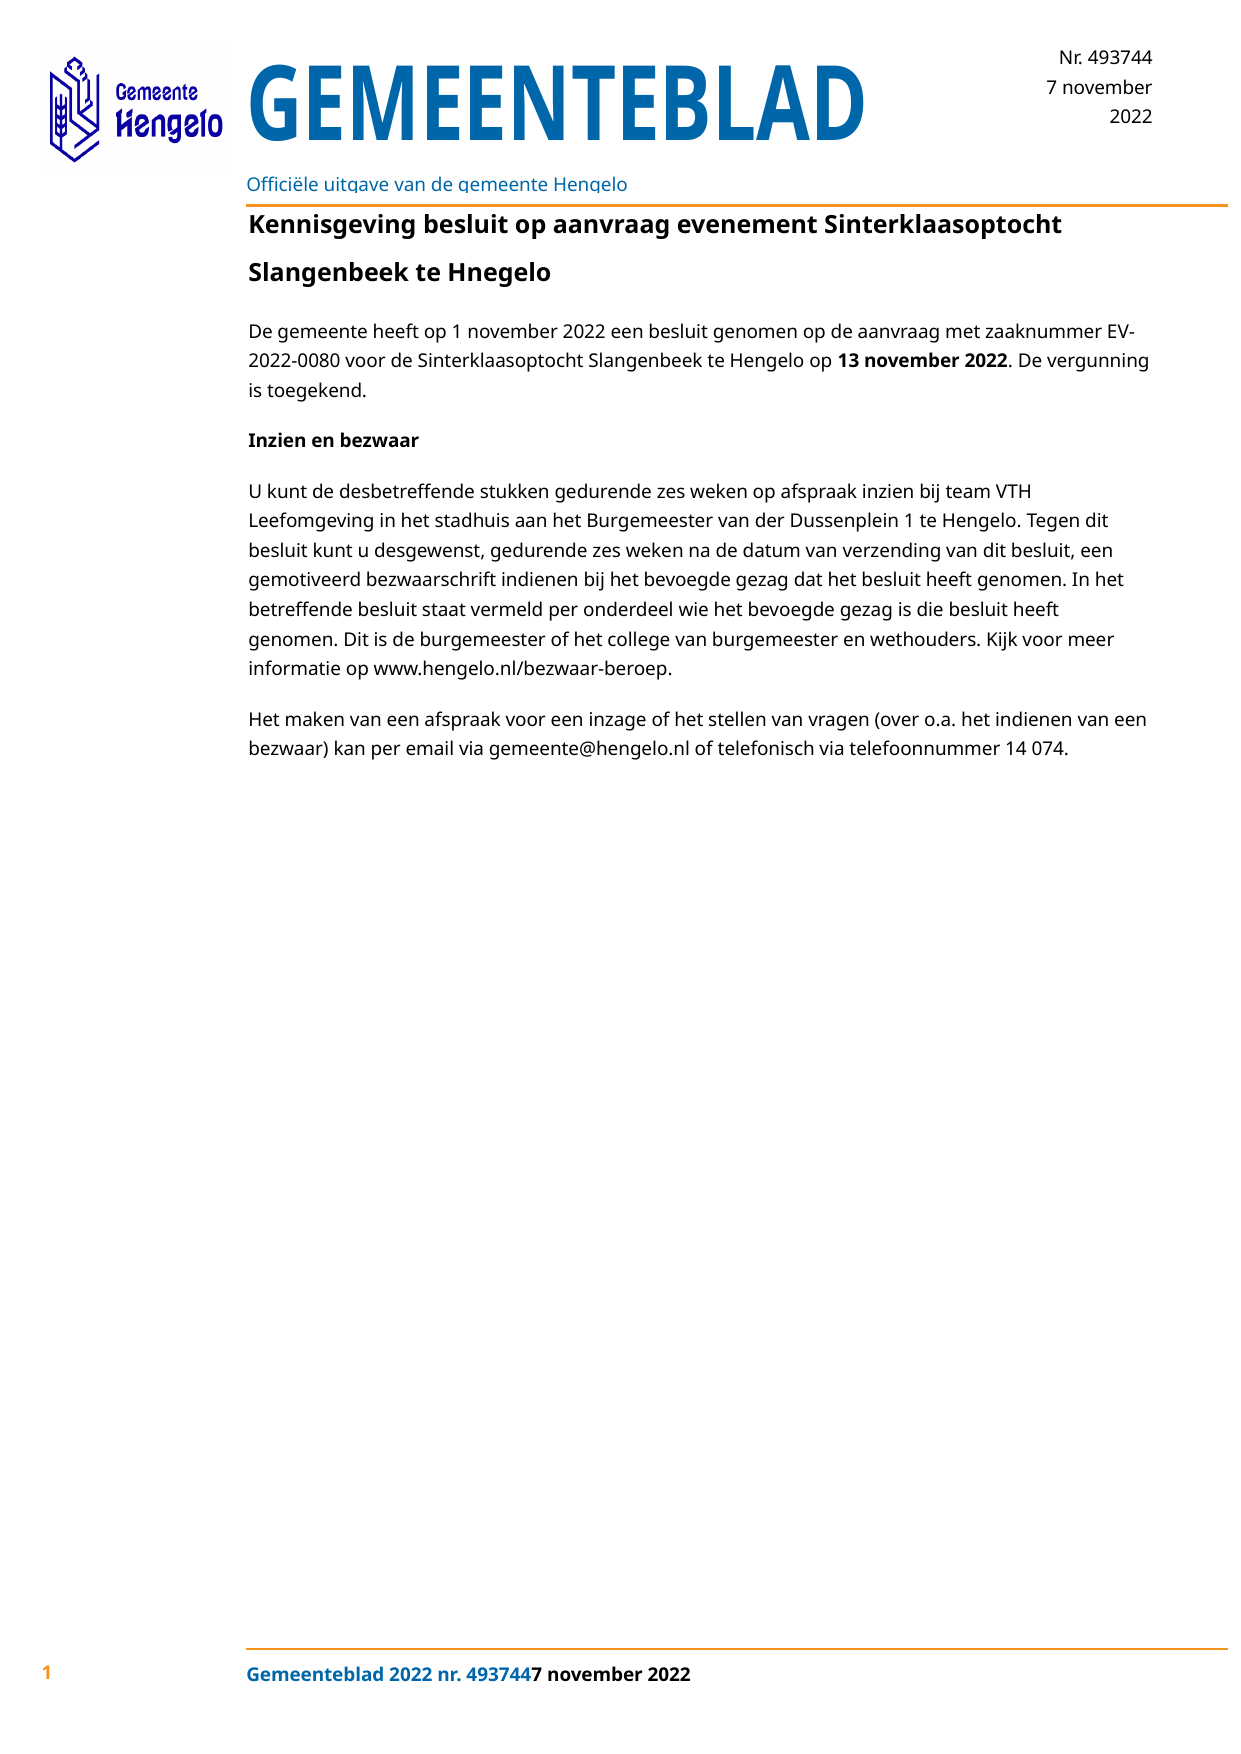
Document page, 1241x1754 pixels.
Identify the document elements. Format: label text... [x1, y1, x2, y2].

text Kennisgeving besluit op aanvraag evenement Sinterklaasoptocht Slangenbeek te Hnegelo [248, 207, 1152, 288]
text U kunt de desbetreffende stukken gedurende zes weken op afspraak inzien bij team VTH Leefomgeving in het stadhuis aan het Burgemeester van der Dussenplein 1 te Hengelo. Tegen dit besluit kunt u desgewenst, gedurende zes weken na de datum van verzending van dit besluit, een gemotiveerd bezwaarschrift indienen bij het bevoegde gezag dat het besluit heeft genomen. In het betreffende besluit staat vermeld per onderdeel wie het bevoegde gezag is die besluit heeft genomen. Dit is de burgemeester of het college van burgemeester en wethouders. Kijk voor meer informatie op www.hengelo.nl/bezwaar-beroep. [248, 478, 1152, 681]
text Het maken van een afspraak voor een inzage of het stellen van vragen (over o.a. het indienen van een bezwaar) kan per email via gemeente@hengelo.nl of telefonisch via telefoonnummer 14 074. [248, 706, 1152, 761]
picture [41, 47, 231, 172]
text De gemeente heeft op 1 november 2022 een besluit genomen op de aanvraag met zaaknummer EV-2022-0080 voor de Sinterklaasoptocht Slangenbeek te Hengelo op 13 november 2022. De vergunning is toegekend. [248, 318, 1152, 403]
text Inzien en bezwaar [248, 427, 1152, 453]
